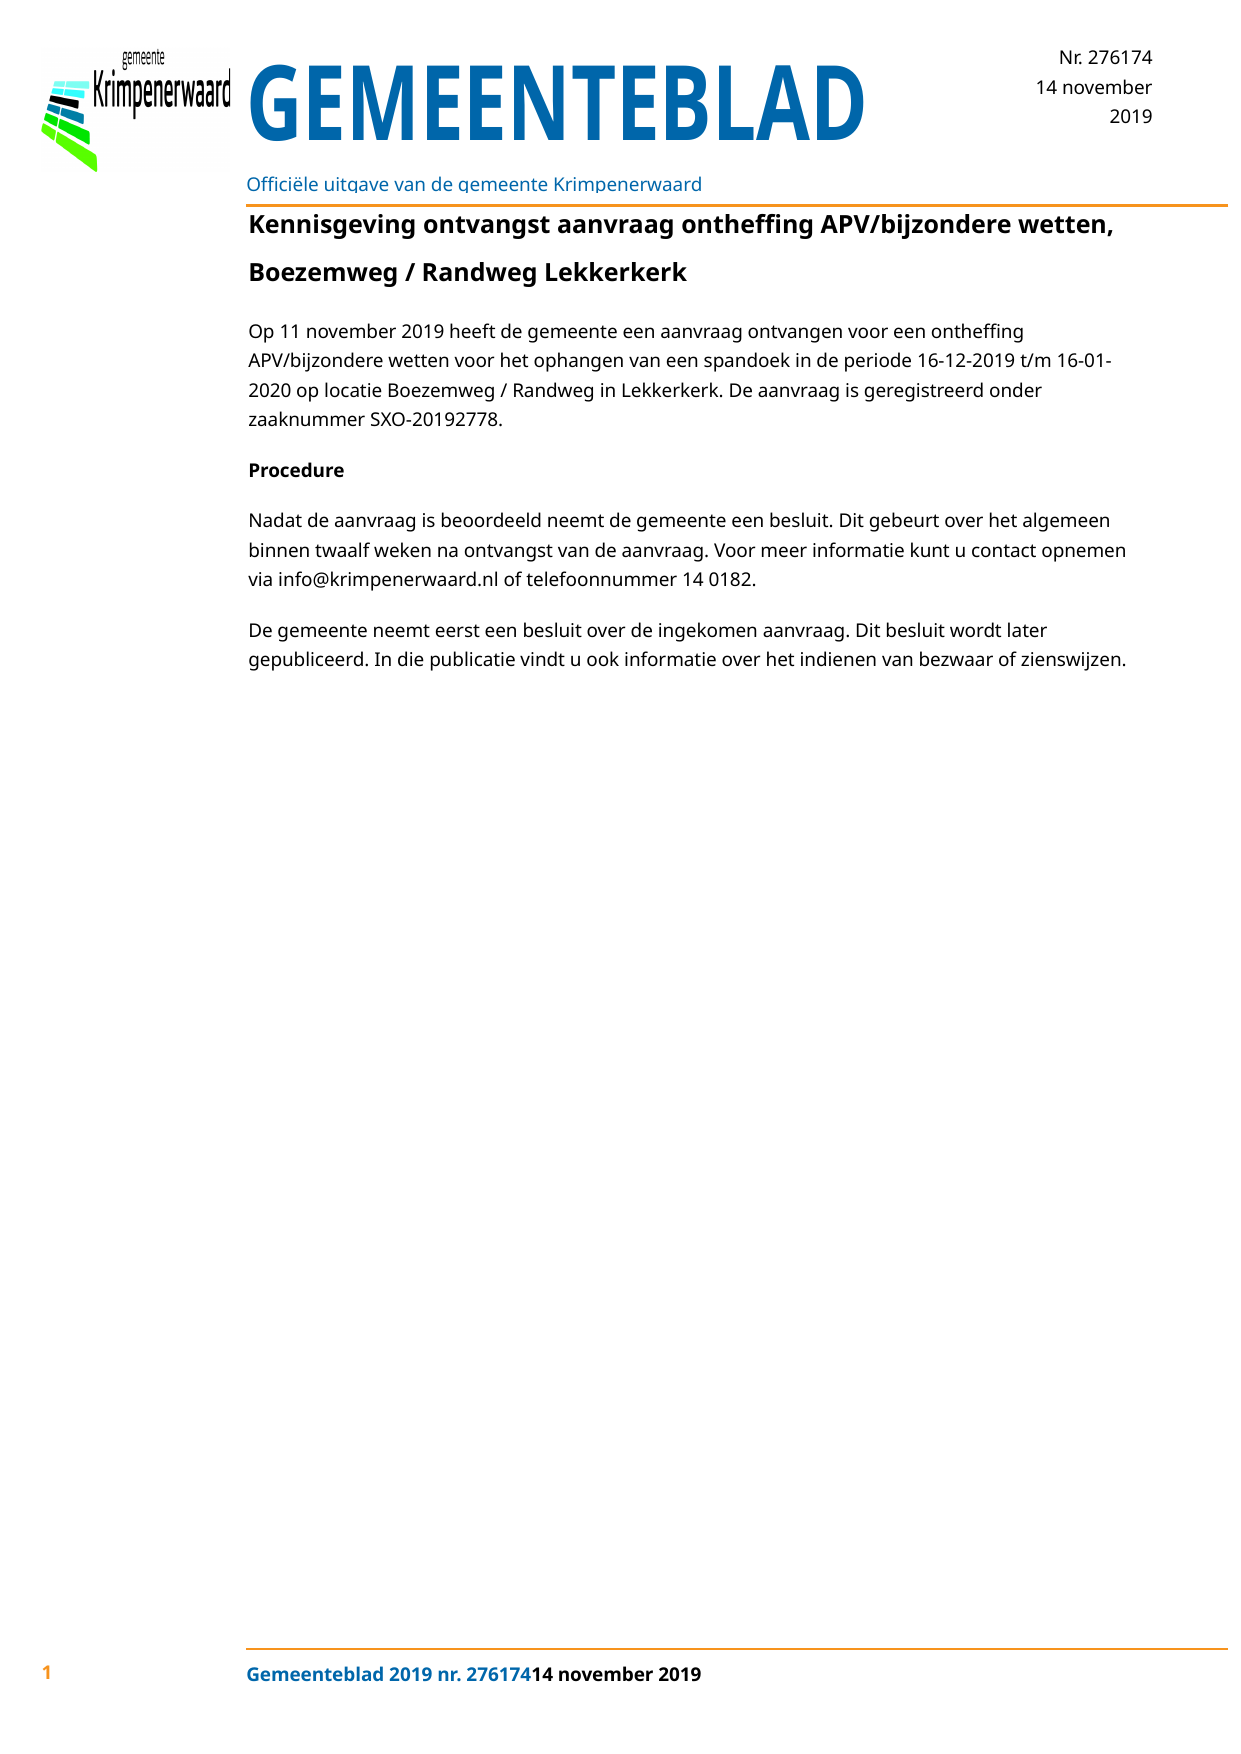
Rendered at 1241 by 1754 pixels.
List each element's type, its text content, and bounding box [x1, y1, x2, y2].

text Kennisgeving ontvangst aanvraag ontheffing APV/bijzondere wetten, Boezemweg / Randweg Lekkerkerk [248, 207, 1152, 288]
text Op 11 november 2019 heeft de gemeente een aanvraag ontvangen voor een ontheffing APV/bijzondere wetten voor het ophangen van een spandoek in de periode 16-12-2019 t/m 16-01-2020 op locatie Boezemweg / Randweg in Lekkerkerk. De aanvraag is geregistreerd onder zaaknummer SXO-20192778. [248, 318, 1152, 432]
picture [41, 47, 231, 172]
text Procedure [248, 457, 1152, 483]
text De gemeente neemt eerst een besluit over de ingekomen aanvraag. Dit besluit wordt later gepubliceerd. In die publicatie vindt u ook informatie over het indienen van bezwaar of zienswijzen. [248, 617, 1152, 672]
text Nadat de aanvraag is beoordeeld neemt de gemeente een besluit. Dit gebeurt over het algemeen binnen twaalf weken na ontvangst van de aanvraag. Voor meer informatie kunt u contact opnemen via info@krimpenerwaard.nl of telefoonnummer 14 0182. [248, 507, 1152, 592]
